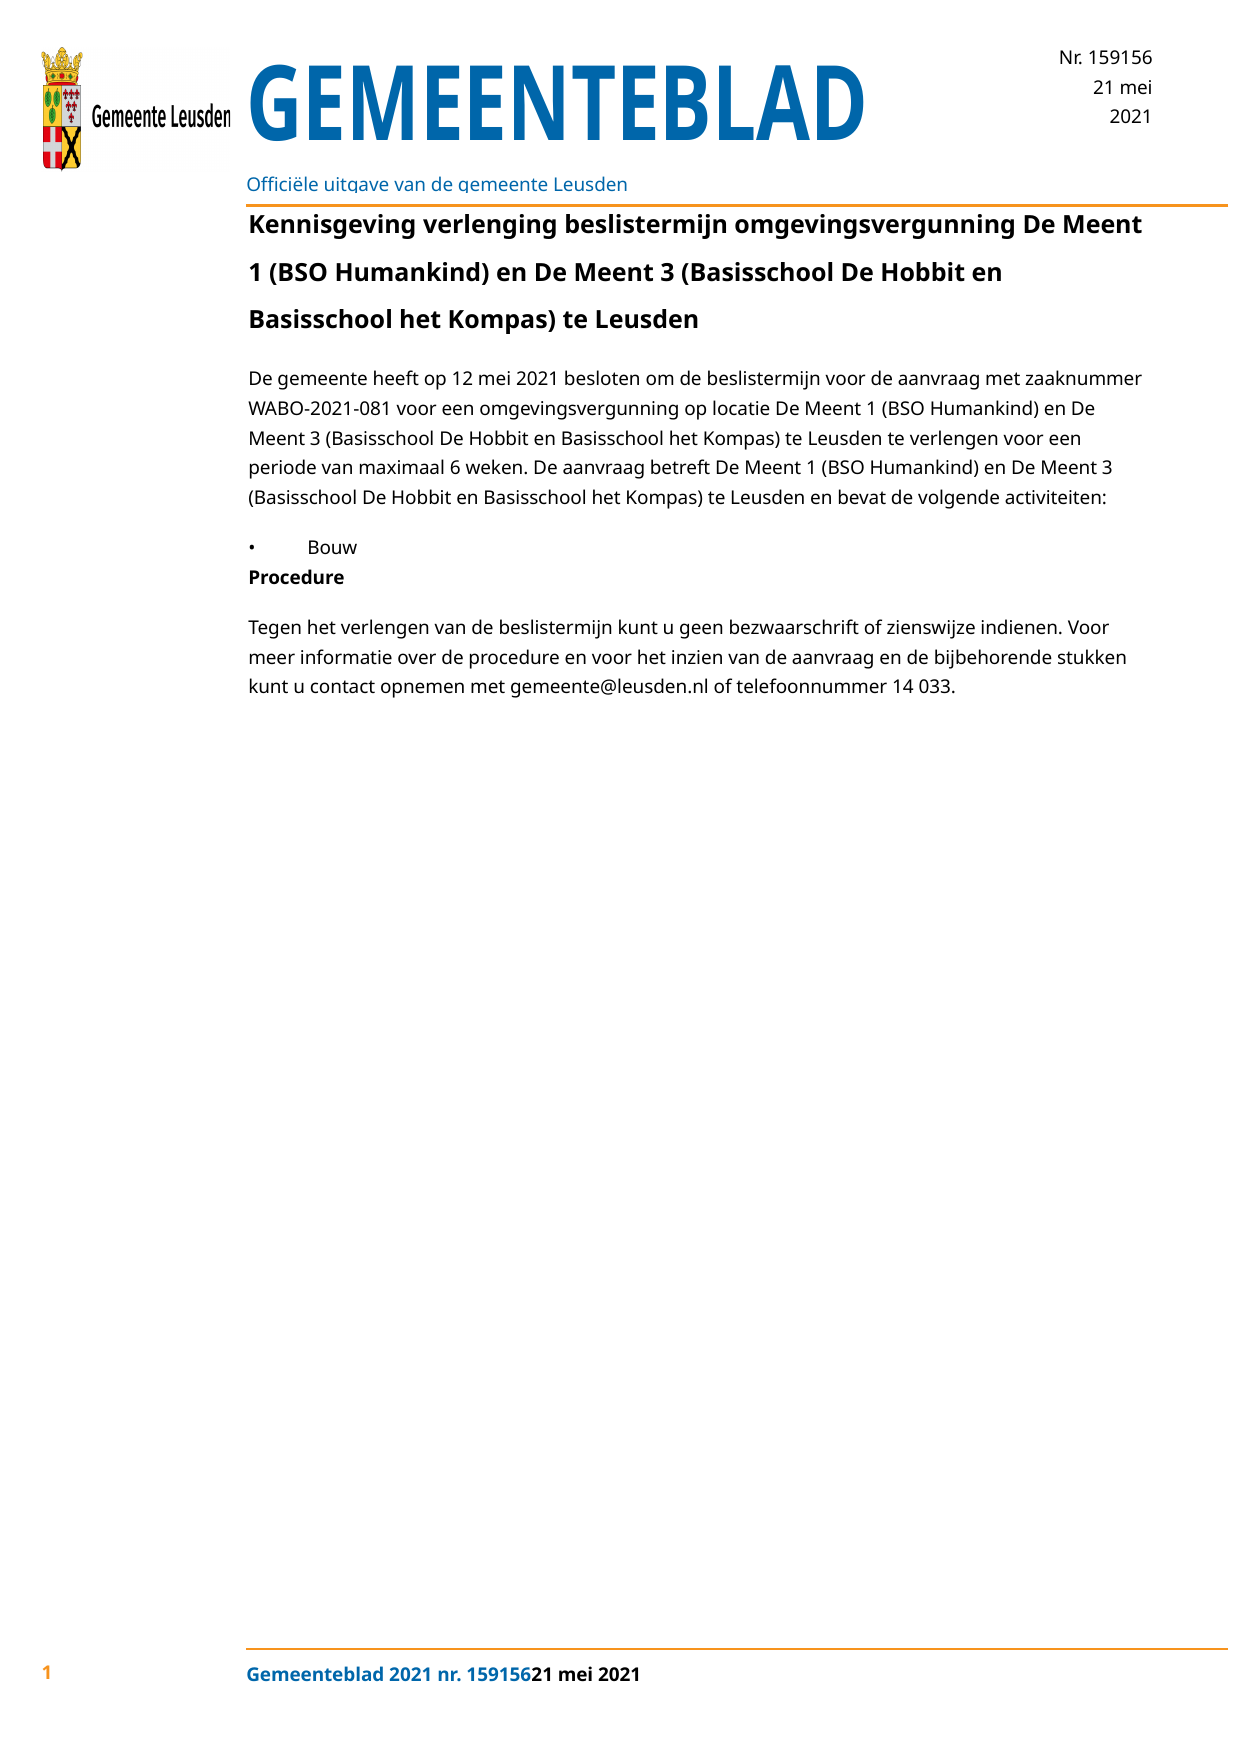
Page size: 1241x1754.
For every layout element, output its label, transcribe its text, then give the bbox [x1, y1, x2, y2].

text Procedure [248, 564, 1152, 589]
list Bouw [248, 534, 1152, 560]
text Tegen het verlengen van de beslistermijn kunt u geen bezwaarschrift of zienswijze indienen. Voor meer informatie over de procedure en voor het inzien van de aanvraag en de bijbehorende stukken kunt u contact opnemen met gemeente@leusden.nl of telefoonnummer 14 033. [248, 614, 1152, 699]
text Kennisgeving verlenging beslistermijn omgevingsvergunning De Meent 1 (BSO Humankind) en De Meent 3 (Basisschool De Hobbit en Basisschool het Kompas) te Leusden [248, 207, 1152, 336]
picture [41, 47, 231, 172]
text De gemeente heeft op 12 mei 2021 besloten om de beslistermijn voor de aanvraag met zaaknummer WABO-2021-081 voor een omgevingsvergunning op locatie De Meent 1 (BSO Humankind) en De Meent 3 (Basisschool De Hobbit en Basisschool het Kompas) te Leusden te verlengen voor een periode van maximaal 6 weken. De aanvraag betreft De Meent 1 (BSO Humankind) en De Meent 3 (Basisschool De Hobbit en Basisschool het Kompas) te Leusden en bevat de volgende activiteiten: [248, 366, 1152, 509]
